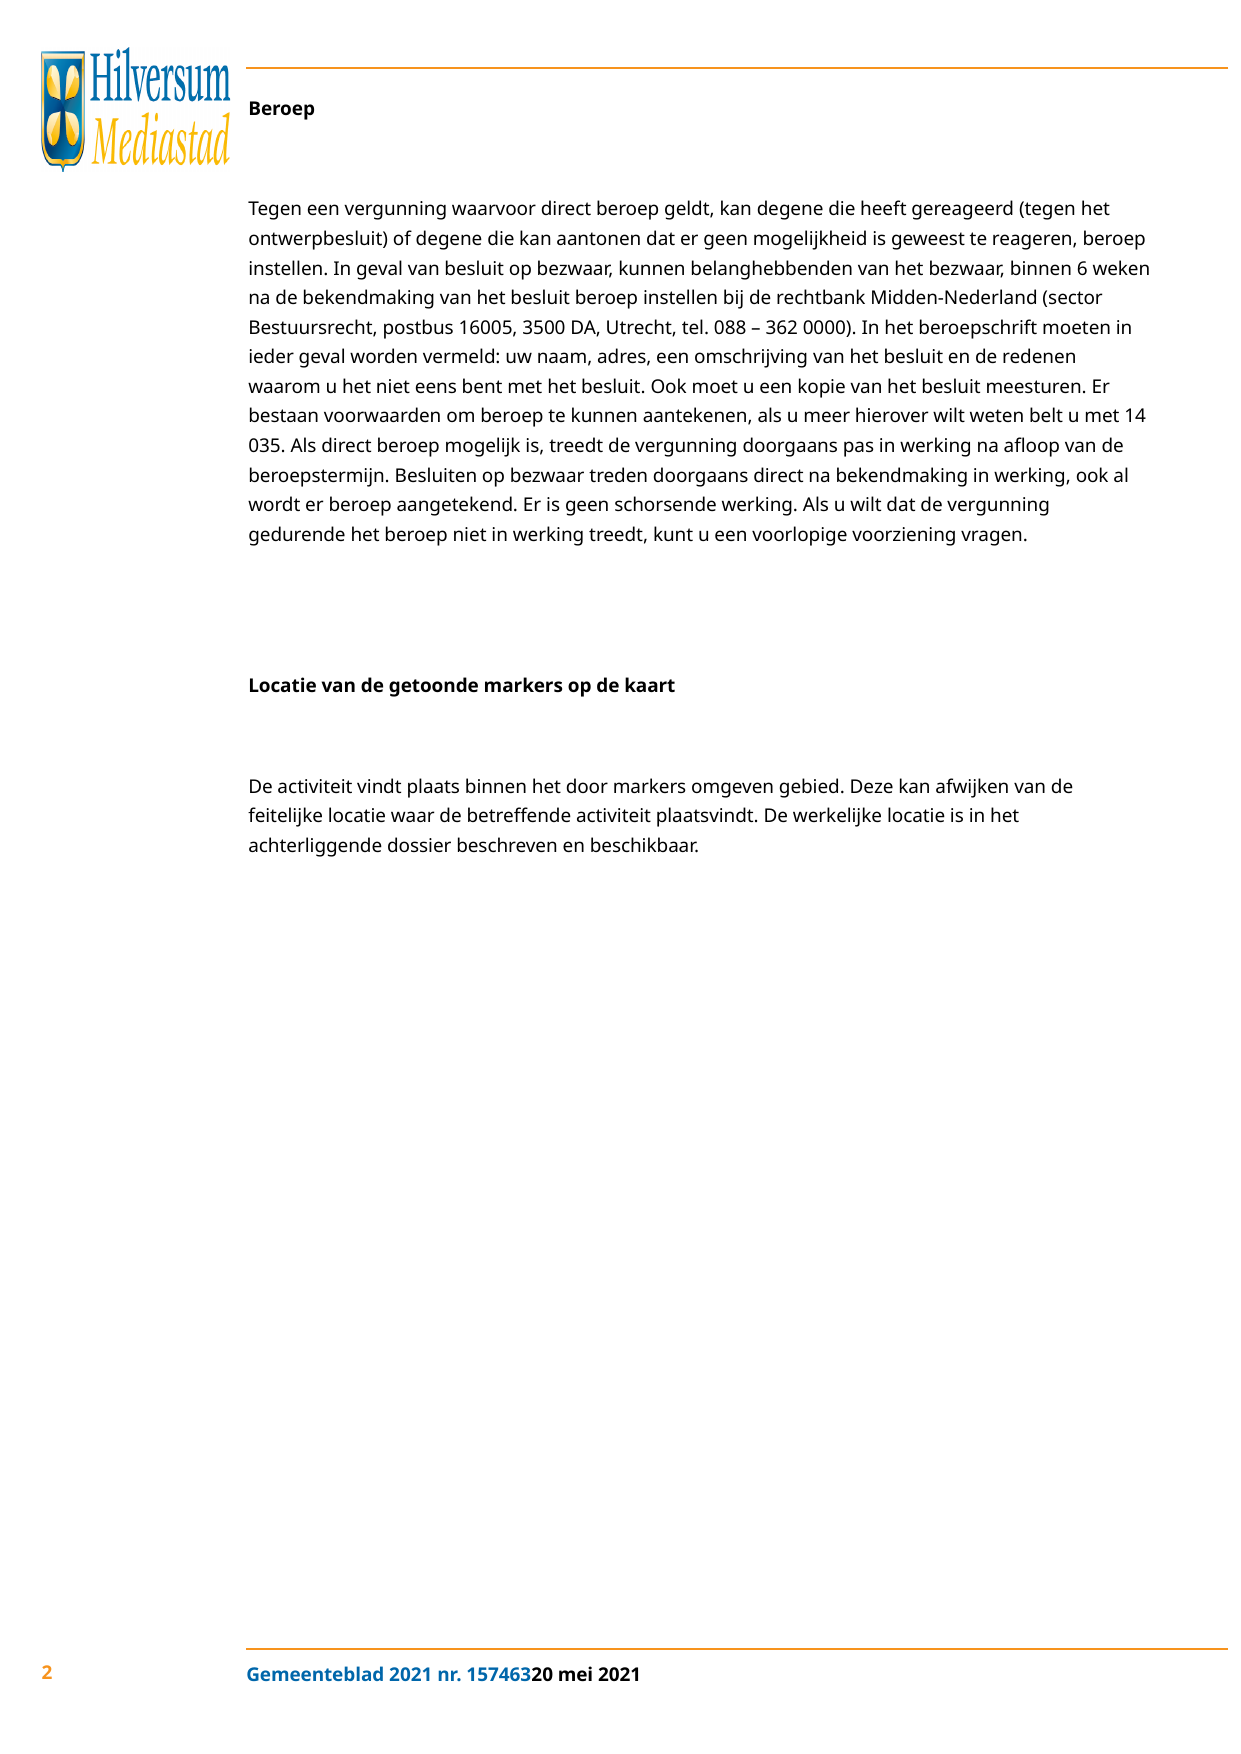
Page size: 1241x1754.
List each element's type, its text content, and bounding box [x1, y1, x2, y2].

text Locatie van de getoonde markers op de kaart [248, 672, 1152, 698]
picture [41, 47, 231, 172]
text De activiteit vindt plaats binnen het door markers omgeven gebied. Deze kan afwijken van de feitelijke locatie waar de betreffende activiteit plaatsvindt. De werkelijke locatie is in het achterliggende dossier beschreven en beschikbaar. [248, 773, 1152, 858]
text Beroep [248, 95, 1152, 121]
text Tegen een vergunning waarvoor direct beroep geldt, kan degene die heeft gereageerd (tegen het ontwerpbesluit) of degene die kan aantonen dat er geen mogelijkheid is geweest te reageren, beroep instellen. In geval van besluit op bezwaar, kunnen belanghebbenden van het bezwaar, binnen 6 weken na de bekendmaking van het besluit beroep instellen bij de rechtbank Midden-Nederland (sector Bestuursrecht, postbus 16005, 3500 DA, Utrecht, tel. 088 – 362 0000). In het beroepschrift moeten in ieder geval worden vermeld: uw naam, adres, een omschrijving van het besluit en de redenen waarom u het niet eens bent met het besluit. Ook moet u een kopie van het besluit meesturen. Er bestaan voorwaarden om beroep te kunnen aantekenen, als u meer hierover wilt weten belt u met 14 035. Als direct beroep mogelijk is, treedt de vergunning doorgaans pas in werking na afloop van de beroepstermijn. Besluiten op bezwaar treden doorgaans direct na bekendmaking in werking, ook al wordt er beroep aangetekend. Er is geen schorsende werking. Als u wilt dat de vergunning gedurende het beroep niet in werking treedt, kunt u een voorlopige voorziening vragen. [248, 196, 1152, 547]
